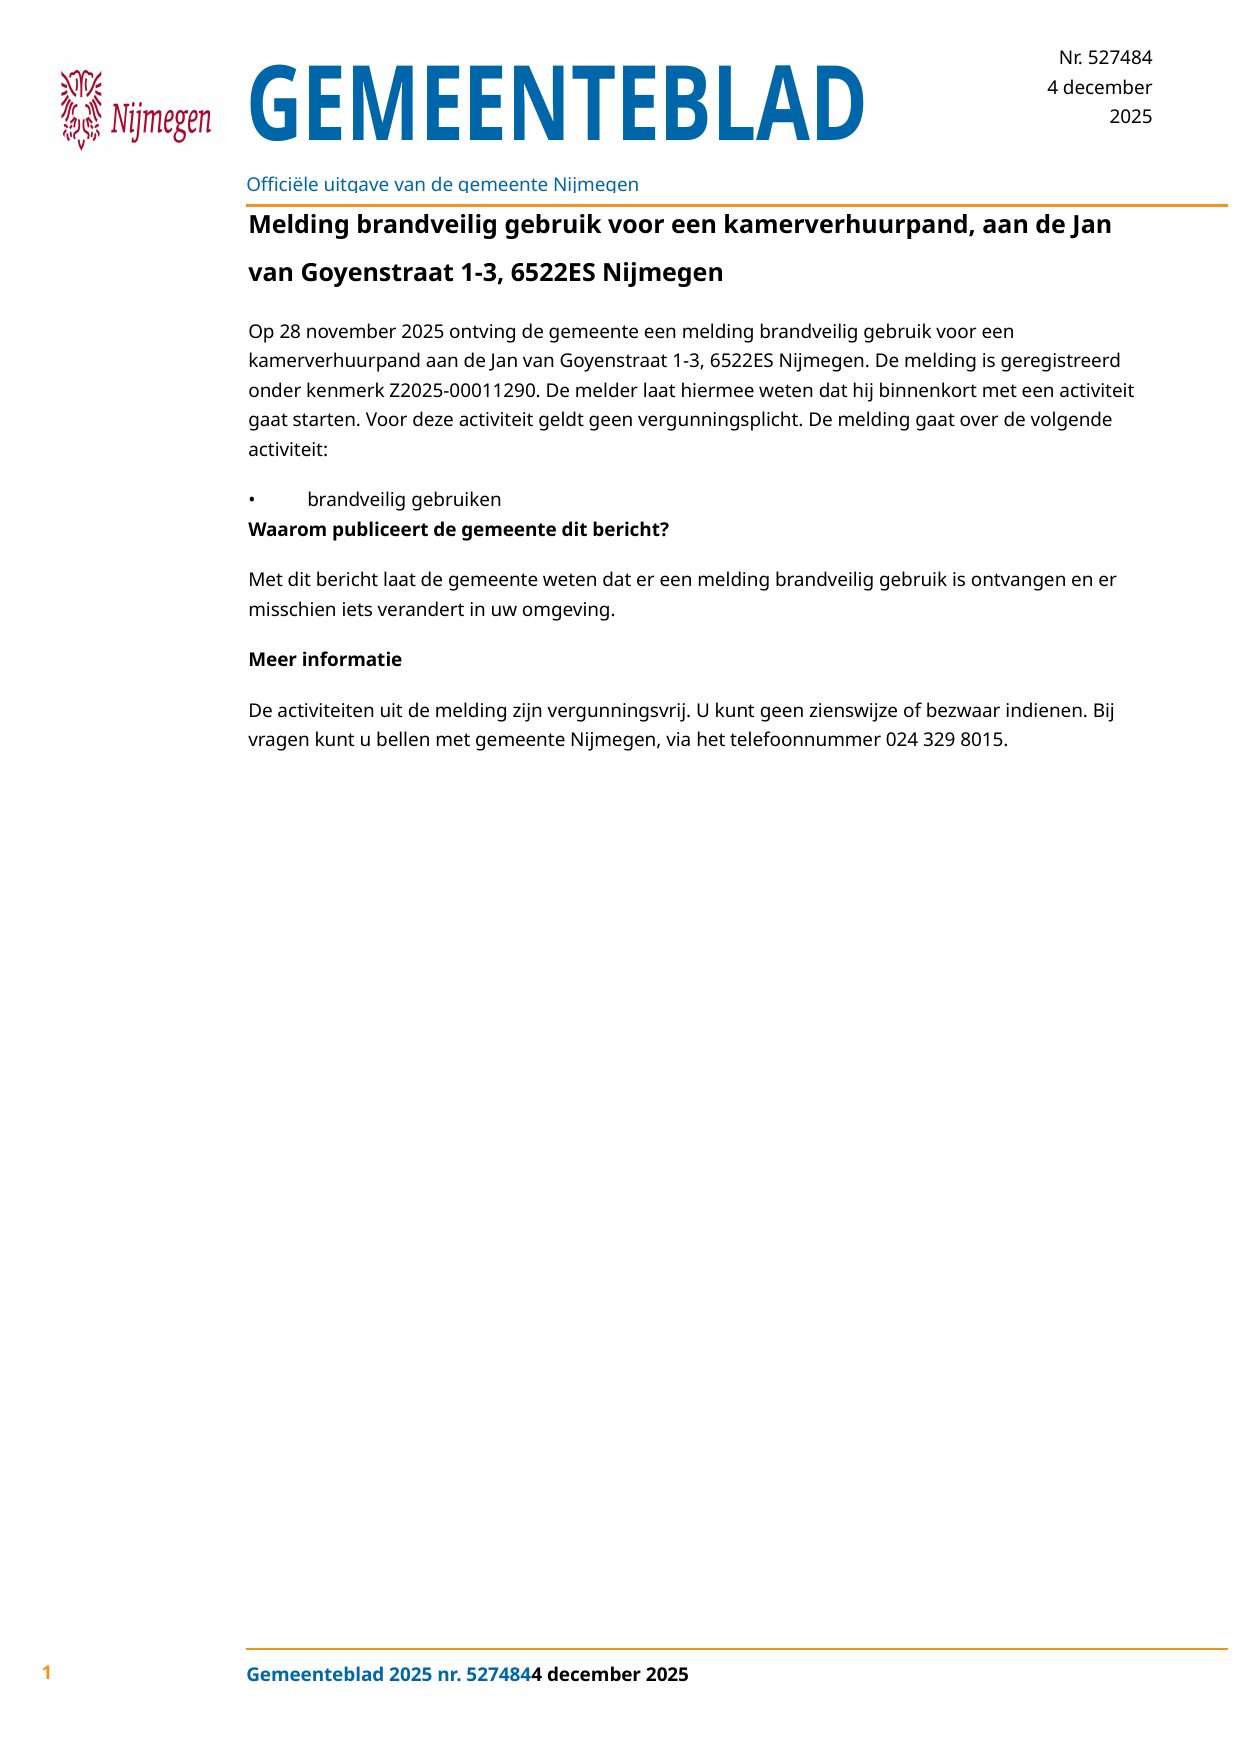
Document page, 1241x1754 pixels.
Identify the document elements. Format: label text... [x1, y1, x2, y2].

list brandveilig gebruiken [248, 487, 1152, 512]
text De activiteiten uit de melding zijn vergunningsvrij. U kunt geen zienswijze of bezwaar indienen. Bij vragen kunt u bellen met gemeente Nijmegen, via het telefoonnummer 024 329 8015. [248, 697, 1152, 752]
picture [41, 47, 231, 172]
text Op 28 november 2025 ontving de gemeente een melding brandveilig gebruik voor een kamerverhuurpand aan de Jan van Goyenstraat 1-3, 6522ES Nijmegen. De melding is geregistreerd onder kenmerk Z2025-00011290. De melder laat hiermee weten dat hij binnenkort met een activiteit gaat starten. Voor deze activiteit geldt geen vergunningsplicht. De melding gaat over de volgende activiteit: [248, 318, 1152, 462]
text Melding brandveilig gebruik voor een kamerverhuurpand, aan de Jan van Goyenstraat 1-3, 6522ES Nijmegen [248, 207, 1152, 288]
text Meer informatie [248, 647, 1152, 672]
text Waarom publiceert de gemeente dit bericht? [248, 516, 1152, 542]
text Met dit bericht laat de gemeente weten dat er een melding brandveilig gebruik is ontvangen en er misschien iets verandert in uw omgeving. [248, 567, 1152, 622]
